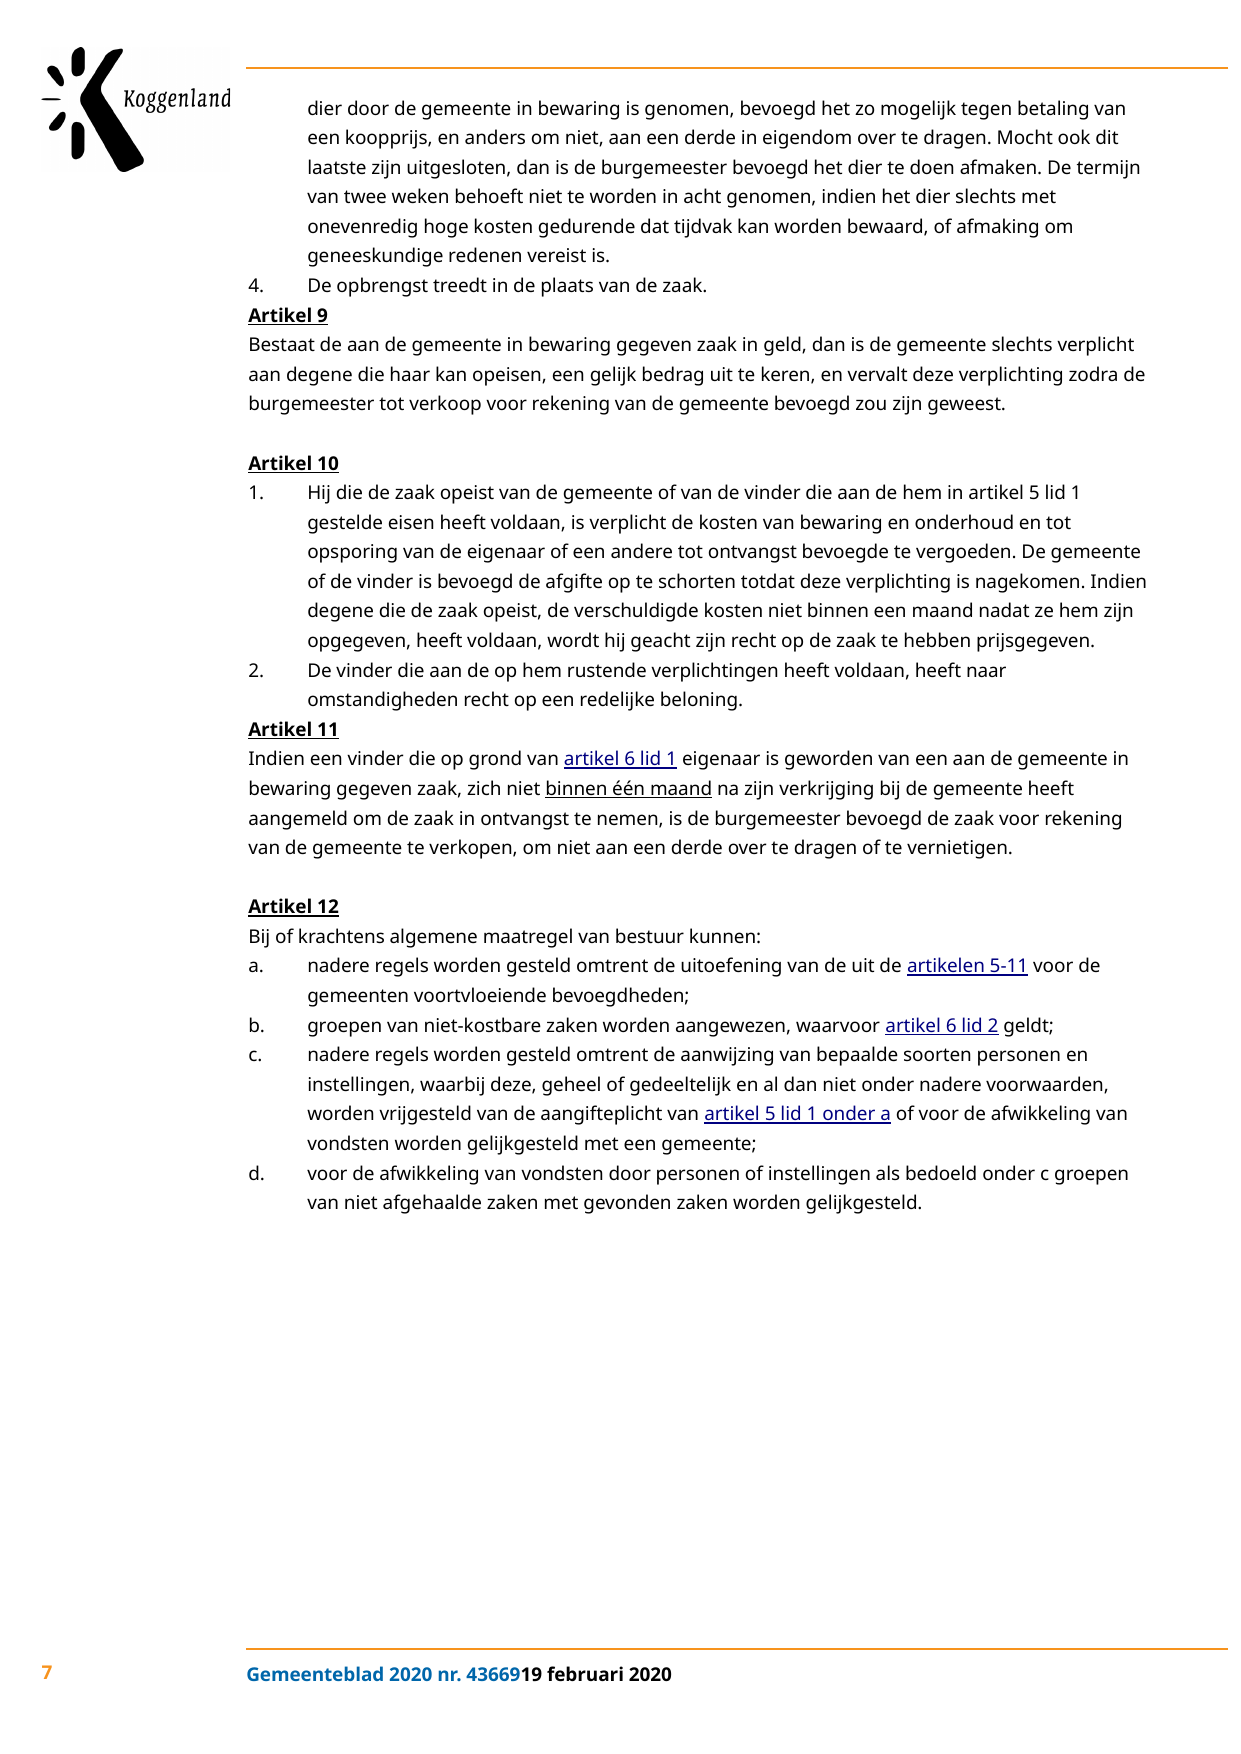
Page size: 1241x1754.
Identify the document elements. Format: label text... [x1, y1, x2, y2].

list De opbrengst treedt in de plaats van de zaak. [248, 272, 1152, 298]
list dier door de gemeente in bewaring is genomen, bevoegd het zo mogelijk tegen betaling van een koopprijs, en anders om niet, aan een derde in eigendom over te dragen. Mocht ook dit laatste zijn uitgesloten, dan is de burgemeester bevoegd het dier te doen afmaken. De termijn van twee weken behoeft niet te worden in acht genomen, indien het dier slechts met onevenredig hoge kosten gedurende dat tijdvak kan worden bewaard, of afmaking om geneeskundige redenen vereist is. [248, 95, 1152, 268]
text Artikel 9 [248, 302, 1152, 328]
text Bestaat de aan de gemeente in bewaring gegeven zaak in geld, dan is de gemeente slechts verplicht aan degene die haar kan opeisen, een gelijk bedrag uit te keren, en vervalt deze verplichting zodra de burgemeester tot verkoop voor rekening van de gemeente bevoegd zou zijn geweest. [248, 331, 1152, 416]
list De vinder die aan de op hem rustende verplichtingen heeft voldaan, heeft naar omstandigheden recht op een redelijke beloning. [248, 657, 1152, 712]
text Indien een vinder die op grond van artikel 6 lid 1 eigenaar is geworden van een aan de gemeente in bewaring gegeven zaak, zich niet binnen één maand na zijn verkrijging bij de gemeente heeft aangemeld om de zaak in ontvangst te nemen, is de burgemeester bevoegd de zaak voor rekening van de gemeente te verkopen, om niet aan een derde over te dragen of te vernietigen. [248, 746, 1152, 860]
text Bij of krachtens algemene maatregel van bestuur kunnen: [248, 923, 1152, 949]
picture [41, 47, 231, 172]
list nadere regels worden gesteld omtrent de uitoefening van de uit de artikelen 5-11 voor de gemeenten voortvloeiende bevoegdheden; [248, 953, 1152, 1008]
list groepen van niet-kostbare zaken worden aangewezen, waarvoor artikel 6 lid 2 geldt; [248, 1012, 1152, 1038]
text Artikel 12 [248, 893, 1152, 919]
text Artikel 10 [248, 450, 1152, 476]
text Artikel 11 [248, 716, 1152, 742]
list Hij die de zaak opeist van de gemeente of van de vinder die aan de hem in artikel 5 lid 1 gestelde eisen heeft voldaan, is verplicht de kosten van bewaring en onderhoud en tot opsporing van de eigenaar of een andere tot ontvangst bevoegde te vergoeden. De gemeente of de vinder is bevoegd de afgifte op te schorten totdat deze verplichting is nagekomen. Indien degene die de zaak opeist, de verschuldigde kosten niet binnen een maand nadat ze hem zijn opgegeven, heeft voldaan, wordt hij geacht zijn recht op de zaak te hebben prijsgegeven. [248, 479, 1152, 653]
list nadere regels worden gesteld omtrent de aanwijzing van bepaalde soorten personen en instellingen, waarbij deze, geheel of gedeeltelijk en al dan niet onder nadere voorwaarden, worden vrijgesteld van de aangifteplicht van artikel 5 lid 1 onder a of voor de afwikkeling van vondsten worden gelijkgesteld met een gemeente; [248, 1041, 1152, 1156]
list voor de afwikkeling van vondsten door personen of instellingen als bedoeld onder c groepen van niet afgehaalde zaken met gevonden zaken worden gelijkgesteld. [248, 1160, 1152, 1215]
